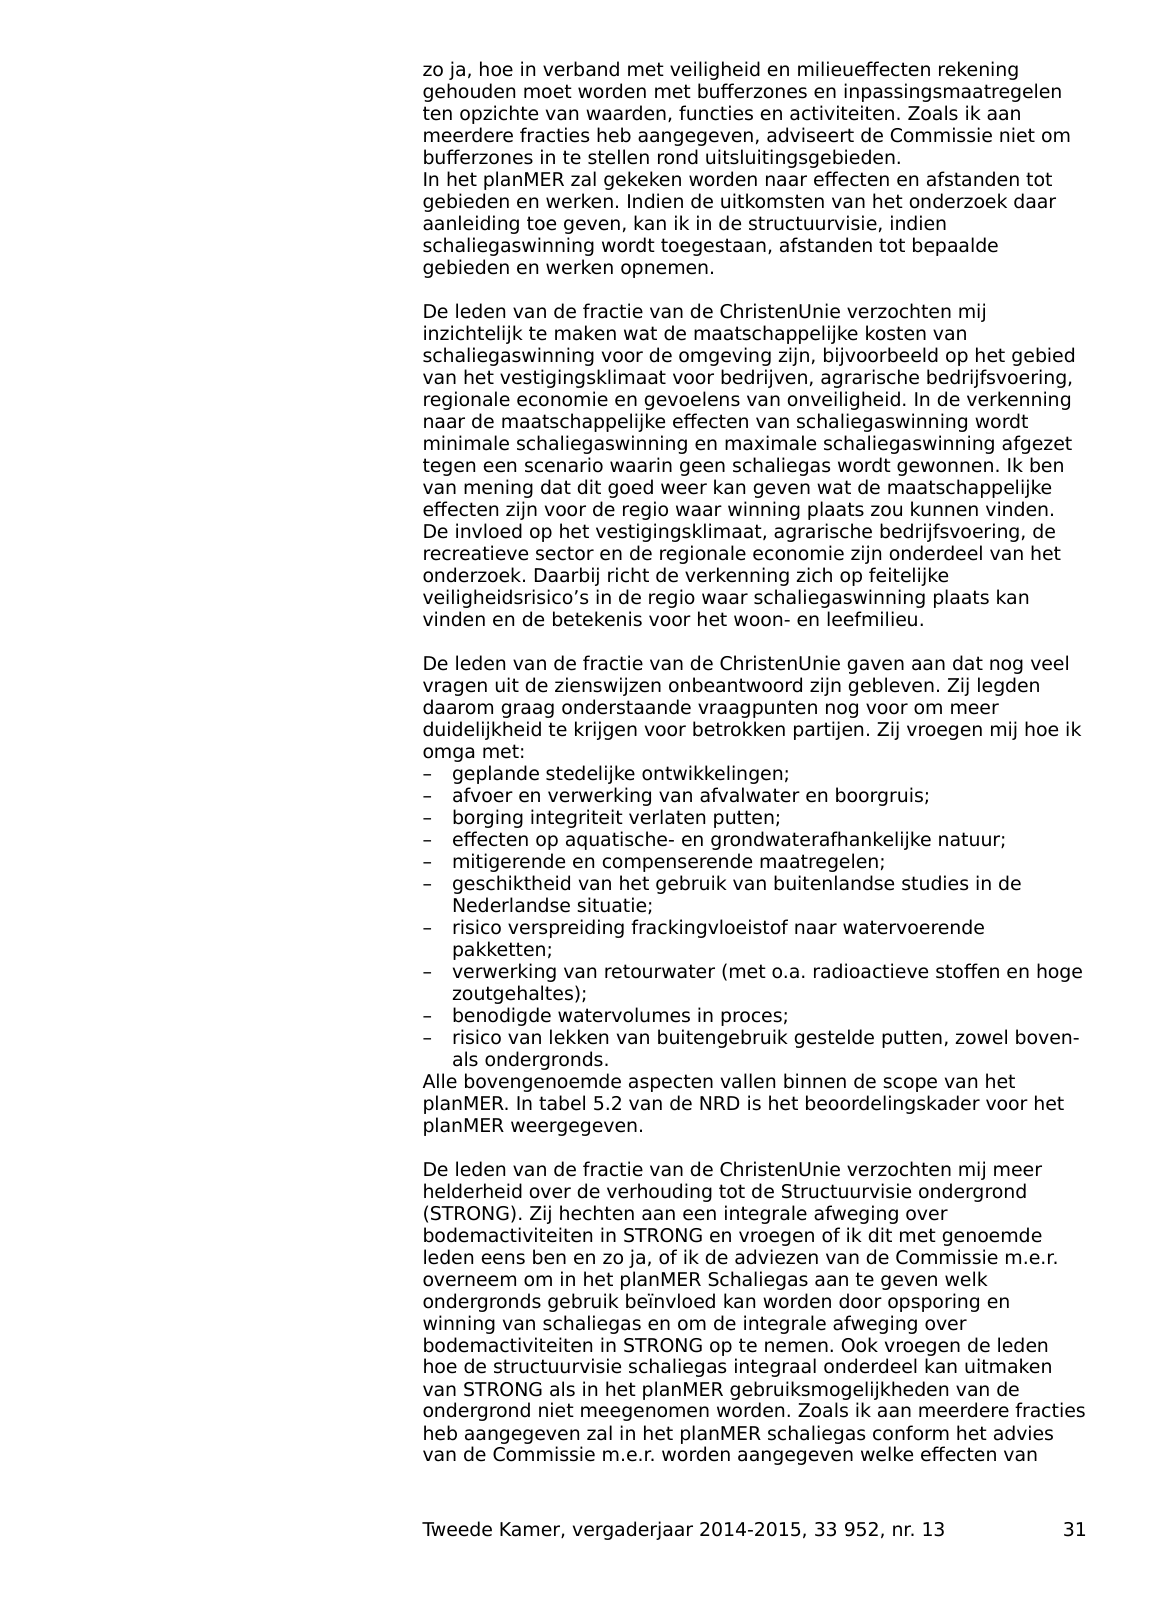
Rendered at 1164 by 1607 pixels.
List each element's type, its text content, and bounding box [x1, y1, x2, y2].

text zo ja, hoe in verband met veiligheid en milieueffecten rekening gehouden moet worden met bufferzones en inpassingsmaatregelen ten opzichte van waarden, functies en activiteiten. Zoals ik aan meerdere fracties heb aangegeven, adviseert de Commissie niet om bufferzones in te stellen rond uitsluitingsgebieden. [422, 59, 1087, 169]
text – geschiktheid van het gebruik van buitenlandse studies in de Nederlandse situatie; [422, 873, 1087, 917]
text – effecten op aquatische- en grondwaterafhankelijke natuur; [422, 829, 1087, 851]
text – verwerking van retourwater (met o.a. radioactieve stoffen en hoge zoutgehaltes); [422, 961, 1087, 1004]
text – afvoer en verwerking van afvalwater en boorgruis; [422, 785, 1087, 807]
text – mitigerende en compenserende maatregelen; [422, 851, 1087, 873]
text De leden van de fractie van de ChristenUnie verzochten mij meer helderheid over de verhouding tot de Structuurvisie ondergrond (STRONG). Zij hechten aan een integrale afweging over bodemactiviteiten in STRONG en vroegen of ik dit met genoemde leden eens ben en zo ja, of ik de adviezen van de Commissie m.e.r. overneem om in het planMER Schaliegas aan te geven welk ondergronds gebruik beïnvloed kan worden door opsporing en winning van schaliegas en om de integrale afweging over bodemactiviteiten in STRONG op te nemen. Ook vroegen de leden hoe de structuurvisie schaliegas integraal onderdeel kan uitmaken van STRONG als in het planMER gebruiksmogelijkheden van de ondergrond niet meegenomen worden. Zoals ik aan meerdere fracties heb aangegeven zal in het planMER schaliegas conform het advies van de Commissie m.e.r. worden aangegeven welke effecten van [422, 1159, 1087, 1466]
text De leden van de fractie van de ChristenUnie verzochten mij inzichtelijk te maken wat de maatschappelijke kosten van schaliegaswinning voor de omgeving zijn, bijvoorbeeld op het gebied van het vestigingsklimaat voor bedrijven, agrarische bedrijfsvoering, regionale economie en gevoelens van onveiligheid. In de verkenning naar de maatschappelijke effecten van schaliegaswinning wordt minimale schaliegaswinning en maximale schaliegaswinning afgezet tegen een scenario waarin geen schaliegas wordt gewonnen. Ik ben van mening dat dit goed weer kan geven wat de maatschappelijke effecten zijn voor de regio waar winning plaats zou kunnen vinden. De invloed op het vestigingsklimaat, agrarische bedrijfsvoering, de recreatieve sector en de regionale economie zijn onderdeel van het onderzoek. Daarbij richt de verkenning zich op feitelijke veiligheidsrisico’s in de regio waar schaliegaswinning plaats kan vinden en de betekenis voor het woon- en leefmilieu. [422, 301, 1087, 631]
text – borging integriteit verlaten putten; [422, 807, 1087, 829]
text In het planMER zal gekeken worden naar effecten en afstanden tot gebieden en werken. Indien de uitkomsten van het onderzoek daar aanleiding toe geven, kan ik in de structuurvisie, indien schaliegaswinning wordt toegestaan, afstanden tot bepaalde gebieden en werken opnemen. [422, 169, 1087, 279]
text De leden van de fractie van de ChristenUnie gaven aan dat nog veel vragen uit de zienswijzen onbeantwoord zijn gebleven. Zij legden daarom graag onderstaande vraagpunten nog voor om meer duidelijkheid te krijgen voor betrokken partijen. Zij vroegen mij hoe ik omga met: [422, 653, 1087, 763]
text – benodigde watervolumes in proces; [422, 1004, 1087, 1027]
text Alle bovengenoemde aspecten vallen binnen de scope van het planMER. In tabel 5.2 van de NRD is het beoordelingskader voor het planMER weergegeven. [422, 1071, 1087, 1136]
text – risico van lekken van buitengebruik gestelde putten, zowel boven- als ondergronds. [422, 1027, 1087, 1071]
text – risico verspreiding frackingvloeistof naar watervoerende pakketten; [422, 917, 1087, 961]
text – geplande stedelijke ontwikkelingen; [422, 763, 1087, 785]
